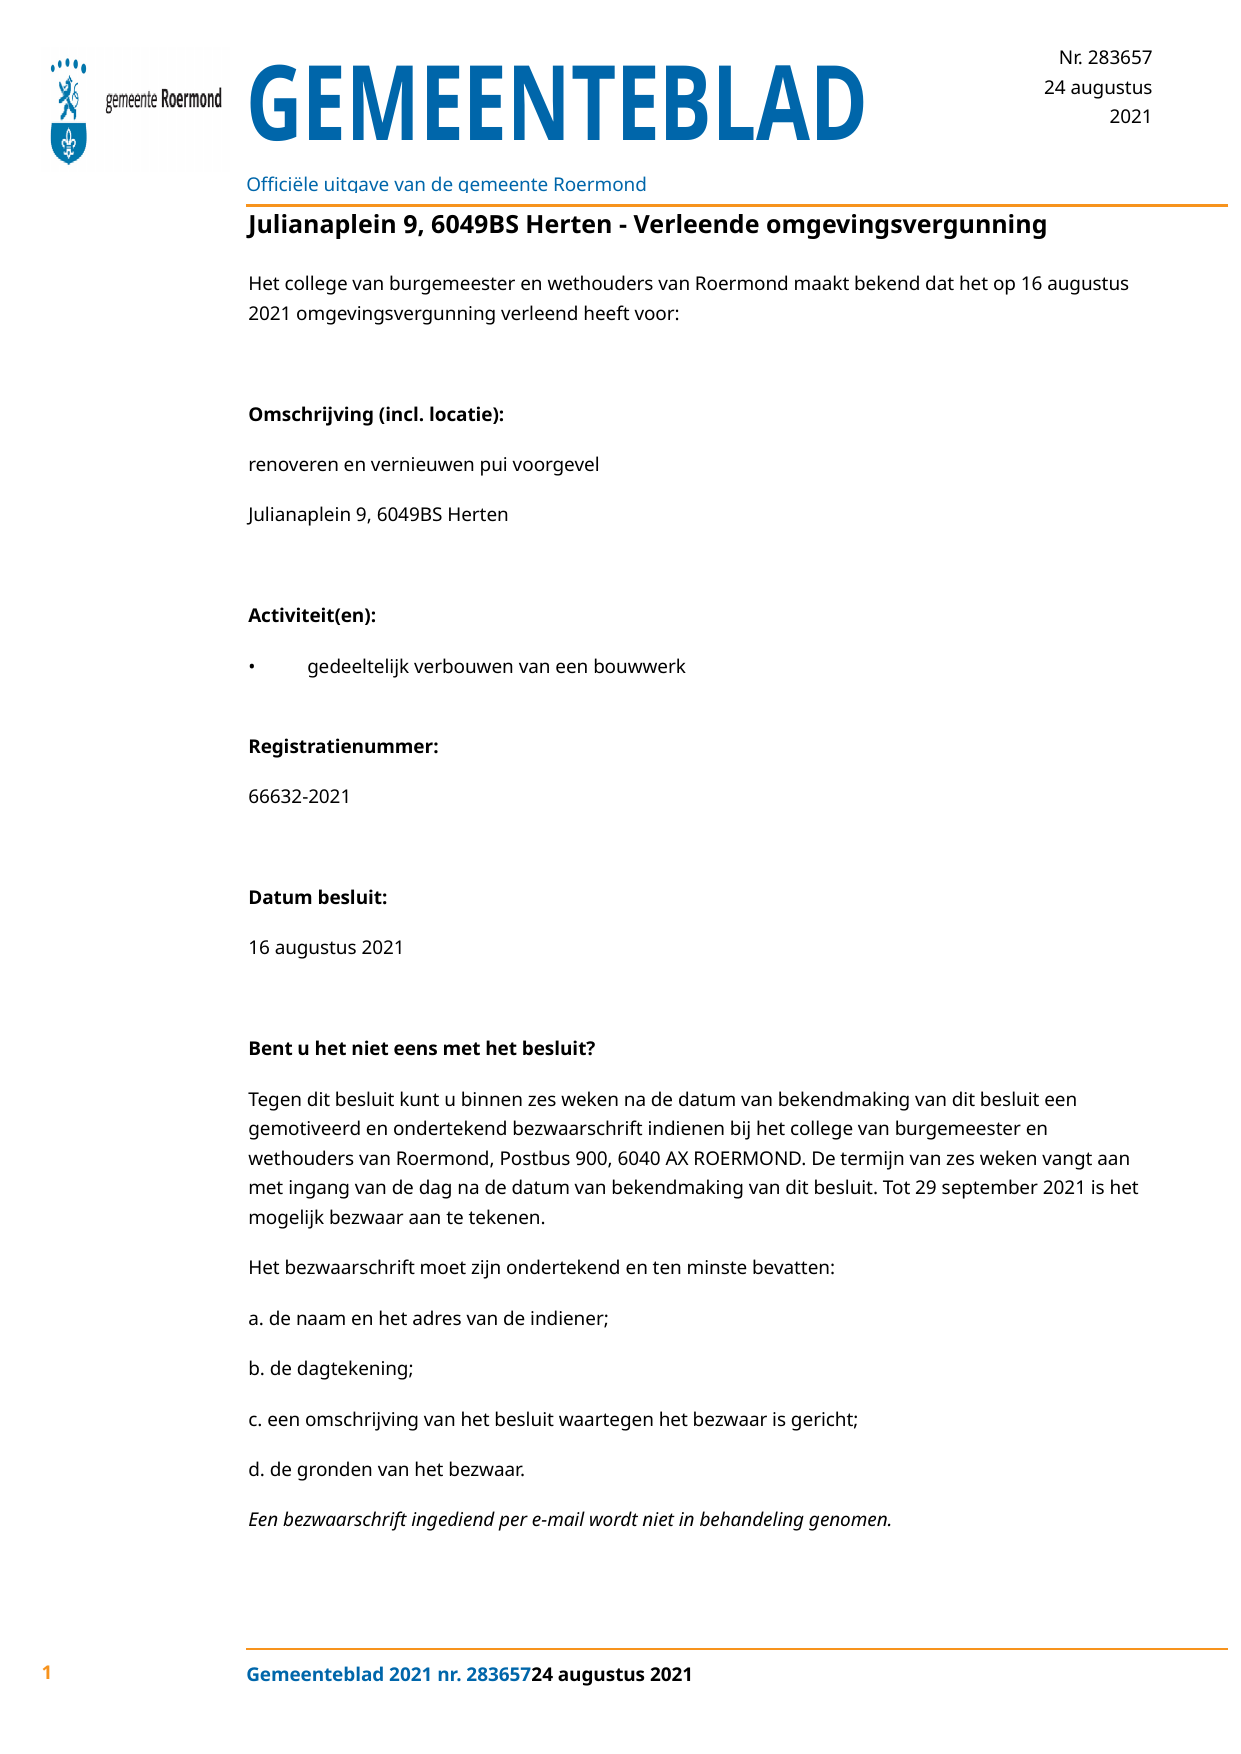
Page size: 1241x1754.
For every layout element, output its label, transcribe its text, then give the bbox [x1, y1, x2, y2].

text Een bezwaarschrift ingediend per e-mail wordt niet in behandeling genomen. [248, 1507, 1152, 1532]
picture [41, 47, 231, 172]
text renoveren en vernieuwen pui voorgevel [248, 451, 1152, 477]
text Omschrijving (incl. locatie): [248, 401, 1152, 426]
text Activiteit(en): [248, 602, 1152, 628]
text Datum besluit: [248, 884, 1152, 910]
text a. de naam en het adres van de indiener; [248, 1305, 1152, 1331]
text Tegen dit besluit kunt u binnen zes weken na de datum van bekendmaking van dit besluit een gemotiveerd en ondertekend bezwaarschrift indienen bij het college van burgemeester en wethouders van Roermond, Postbus 900, 6040 AX ROERMOND. De termijn van zes weken vangt aan met ingang van de dag na de datum van bekendmaking van dit besluit. Tot 29 september 2021 is het mogelijk bezwaar aan te tekenen. [248, 1086, 1152, 1230]
list gedeeltelijk verbouwen van een bouwwerk [248, 653, 1152, 678]
text Het college van burgemeester en wethouders van Roermond maakt bekend dat het op 16 augustus 2021 omgevingsvergunning verleend heeft voor: [248, 270, 1152, 326]
text Julianaplein 9, 6049BS Herten [248, 502, 1152, 527]
text 66632-2021 [248, 783, 1152, 809]
text c. een omschrijving van het besluit waartegen het bezwaar is gericht; [248, 1406, 1152, 1431]
text Bent u het niet eens met het besluit? [248, 1035, 1152, 1061]
text 16 augustus 2021 [248, 934, 1152, 960]
text Registratienummer: [248, 733, 1152, 758]
text Julianaplein 9, 6049BS Herten - Verleende omgevingsvergunning [248, 207, 1152, 241]
text Het bezwaarschrift moet zijn ondertekend en ten minste bevatten: [248, 1254, 1152, 1280]
text b. de dagtekening; [248, 1355, 1152, 1381]
text d. de gronden van het bezwaar. [248, 1456, 1152, 1482]
